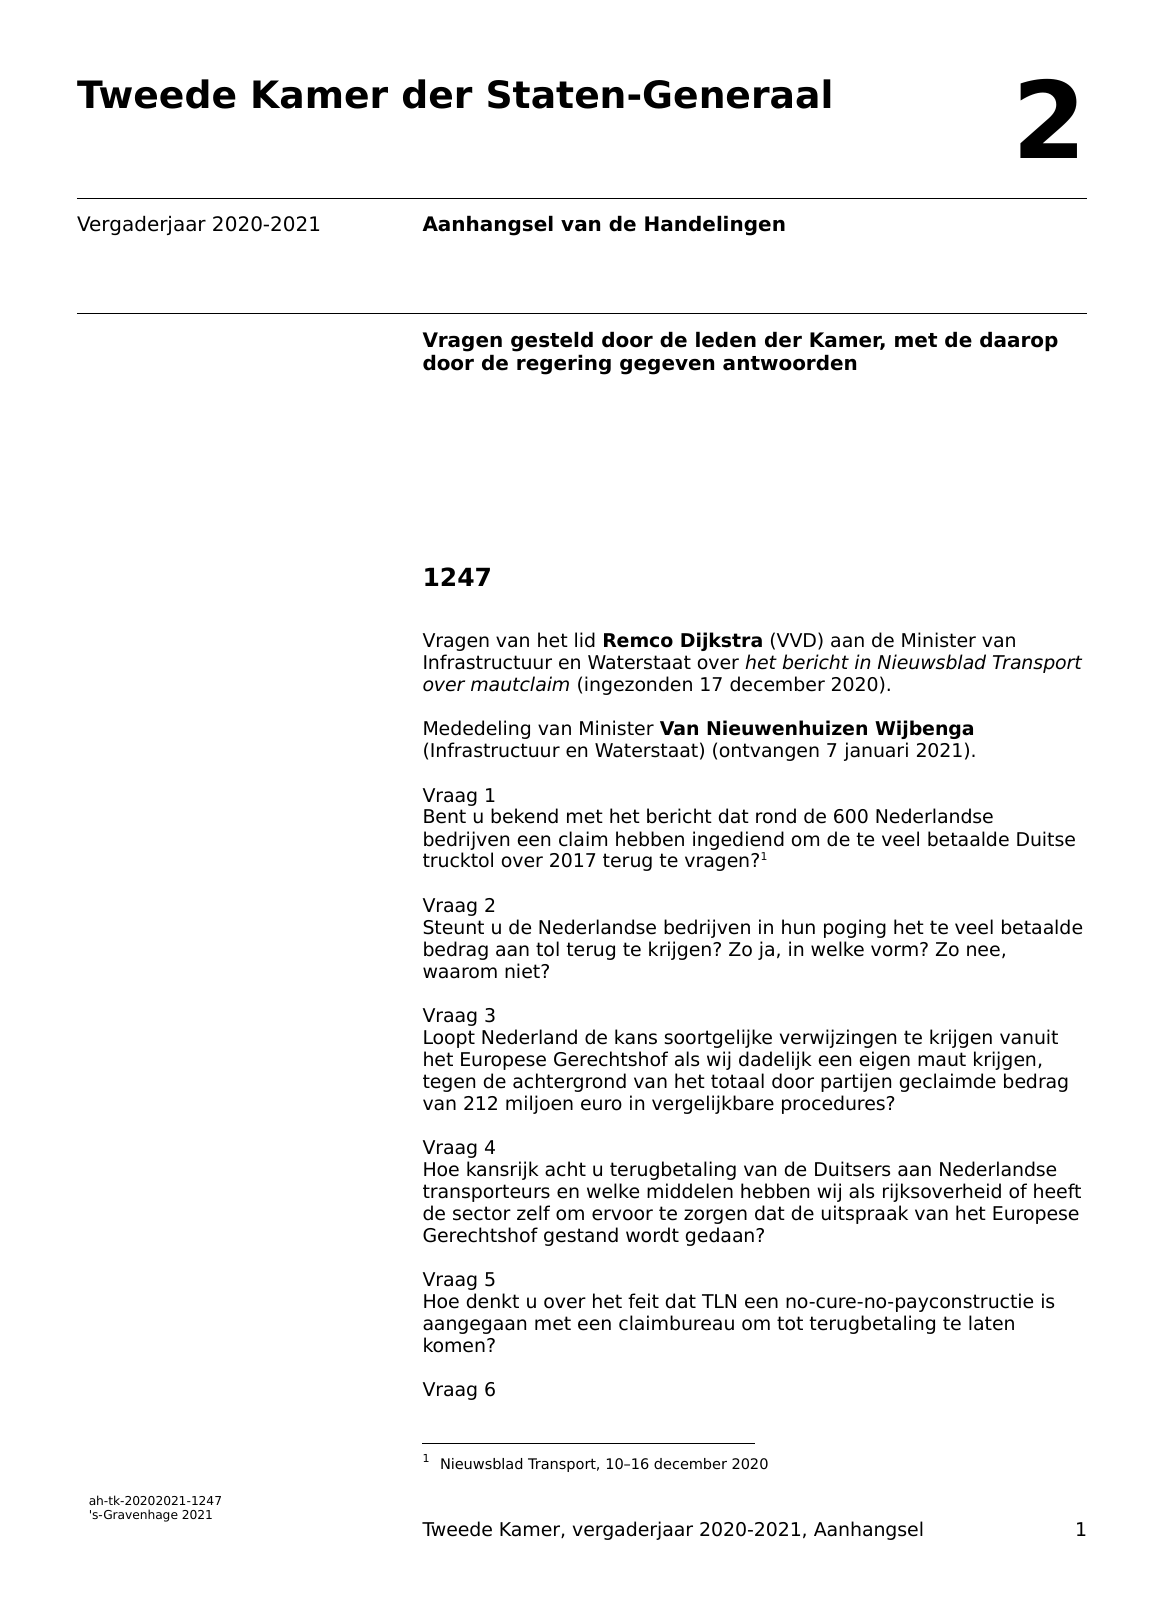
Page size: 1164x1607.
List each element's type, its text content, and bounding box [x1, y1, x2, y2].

text Vraag 4 [422, 1137, 1087, 1159]
table_cell [77, 314, 422, 375]
text Vraag 1 [422, 784, 1087, 806]
text Vraag 5 [422, 1269, 1087, 1291]
text Vraag 3 [422, 1005, 1087, 1027]
text 's-Gravenhage 2021 [88, 1508, 323, 1522]
text 1247 [422, 563, 1087, 592]
text Hoe denkt u over het feit dat TLN een no-cure-no-payconstructie is aangegaan met een claimbureau om tot terugbetaling te laten komen? [422, 1291, 1087, 1357]
table_header 2 [886, 59, 1087, 198]
table_cell Vragen gesteld door de leden der Kamer, met de daarop door de regering gegeven antwoorden [422, 314, 1087, 375]
table_header Tweede Kamer der Staten-Generaal [77, 59, 886, 198]
text Nieuwsblad Transport, 10–16 december 2020 [422, 1452, 1087, 1474]
table_cell Vergaderjaar 2020-2021 [77, 199, 422, 313]
table_cell Aanhangsel van de Handelingen [422, 199, 1087, 313]
text ah-tk-20202021-1247 [88, 1494, 323, 1508]
text Hoe kansrijk acht u terugbetaling van de Duitsers aan Nederlandse transporteurs en welke middelen hebben wij als rijksoverheid of heeft de sector zelf om ervoor te zorgen dat de uitspraak van het Europese Gerechtshof gestand wordt gedaan? [422, 1159, 1087, 1247]
text Vraag 6 [422, 1379, 1087, 1401]
text Mededeling van Minister Van Nieuwenhuizen Wijbenga (Infrastructuur en Waterstaat) (ontvangen 7 januari 2021). [422, 718, 1087, 762]
text Vraag 2 [422, 894, 1087, 917]
text Loopt Nederland de kans soortgelijke verwijzingen te krijgen vanuit het Europese Gerechtshof als wij dadelijk een eigen maut krijgen, tegen de achtergrond van het totaal door partijen geclaimde bedrag van 212 miljoen euro in vergelijkbare procedures? [422, 1027, 1087, 1114]
text Bent u bekend met het bericht dat rond de 600 Nederlandse bedrijven een claim hebben ingediend om de te veel betaalde Duitse trucktol over 2017 terug te vragen? [422, 806, 1087, 872]
text Steunt u de Nederlandse bedrijven in hun poging het te veel betaalde bedrag aan tol terug te krijgen? Zo ja, in welke vorm? Zo nee, waarom niet? [422, 917, 1087, 982]
text Vragen van het lid Remco Dijkstra (VVD) aan de Minister van Infrastructuur en Waterstaat over het bericht in Nieuwsblad Transport over mautclaim (ingezonden 17 december 2020). [422, 630, 1087, 696]
